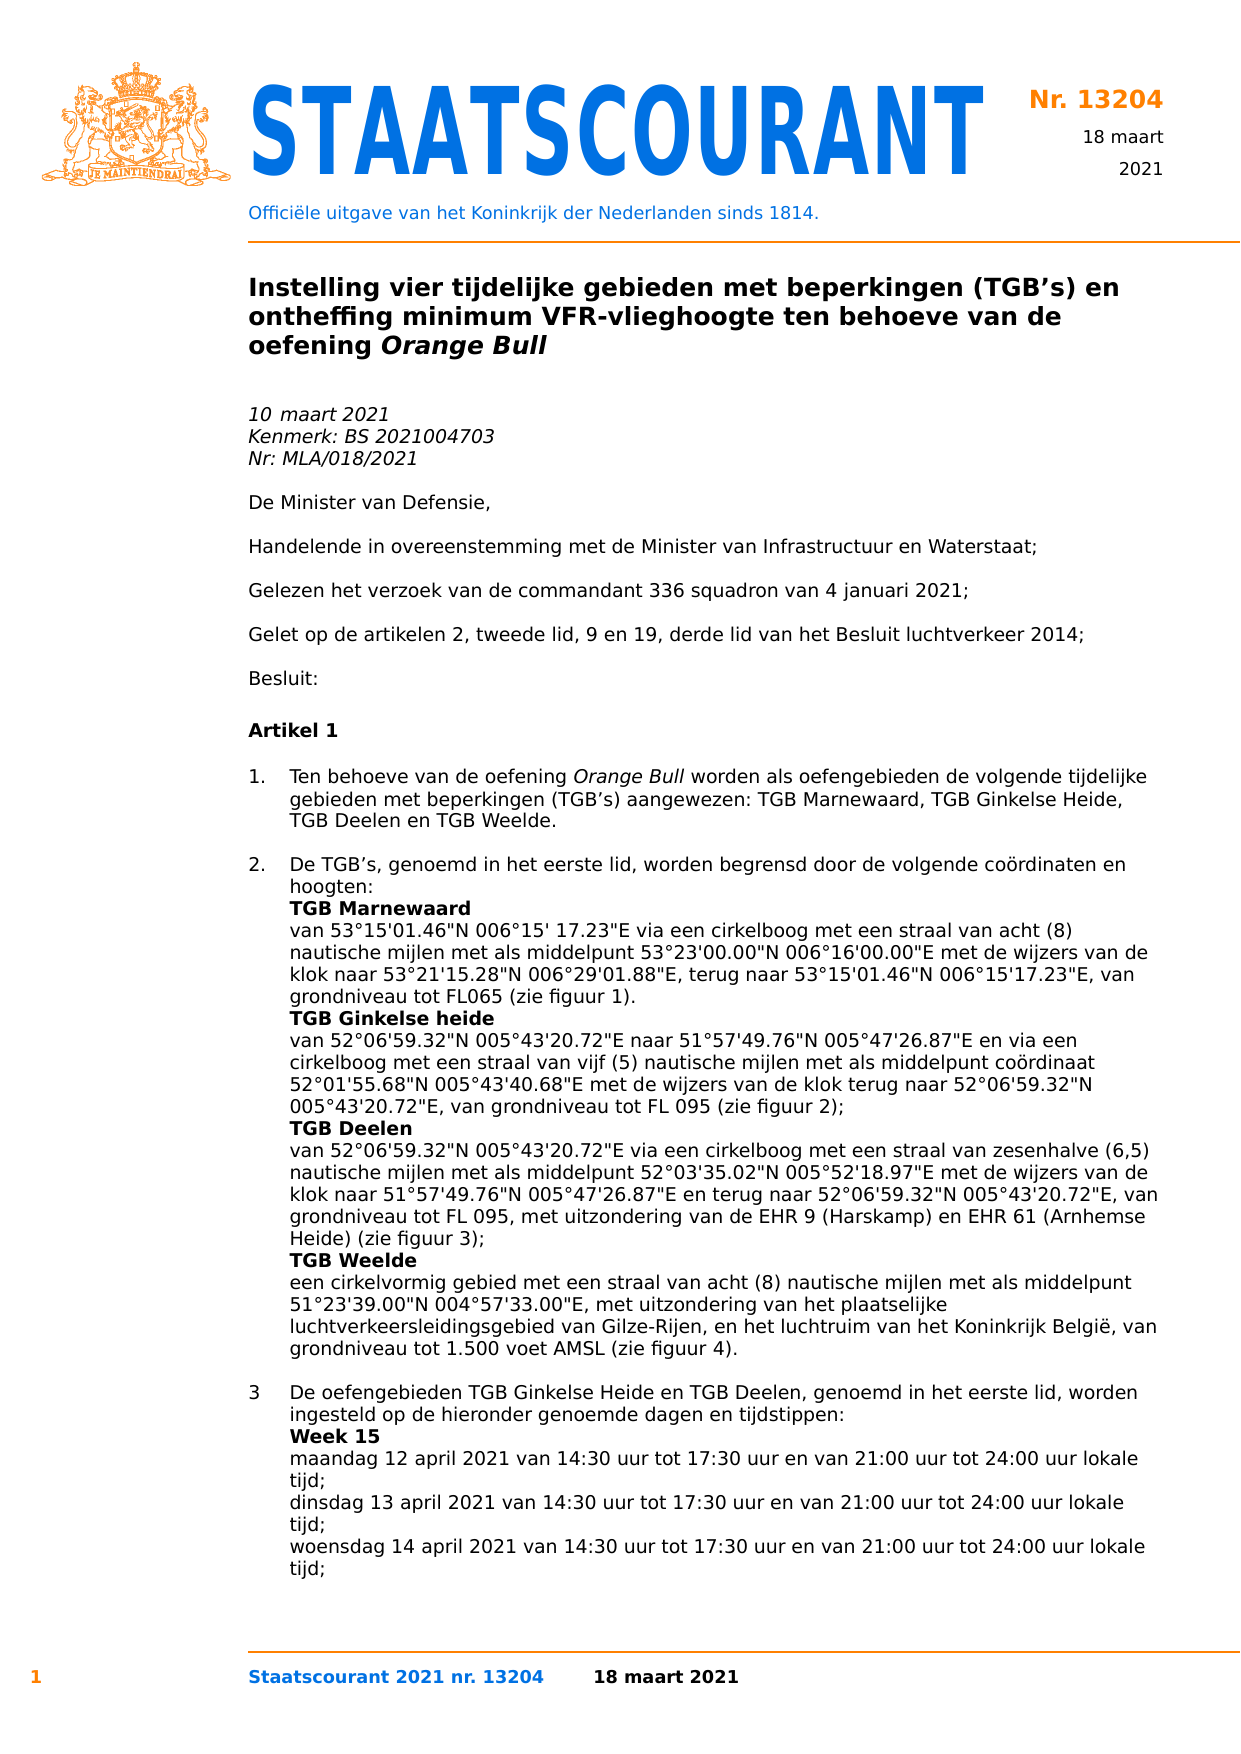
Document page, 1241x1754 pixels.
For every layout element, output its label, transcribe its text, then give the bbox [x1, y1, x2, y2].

text 2. De TGB’s, genoemd in het eerste lid, worden begrensd door de volgende coördinaten en hoogten: [248, 854, 1163, 898]
text 1. Ten behoeve van de oefening Orange Bull worden als oefengebieden de volgende tijdelijke gebieden met beperkingen (TGB’s) aangewezen: TGB Marnewaard, TGB Ginkelse Heide, TGB Deelen en TGB Weelde. [248, 766, 1163, 832]
table_header [25, 62, 248, 241]
text Handelende in overeenstemming met de Minister van Infrastructuur en Waterstaat; [248, 536, 1163, 558]
text woensdag 14 april 2021 van 14:30 uur tot 17:30 uur en van 21:00 uur tot 24:00 uur lokale tijd; [289, 1536, 1163, 1579]
subtitle Instelling vier tijdelijke gebieden met beperkingen (TGB’s) en ontheffing minimum VFR-vlieghoogte ten behoeve van de oefening Orange Bull [248, 273, 1163, 361]
subtitle Artikel 1 [248, 719, 1163, 741]
text TGB Deelen [289, 1118, 1163, 1140]
text maandag 12 april 2021 van 14:30 uur tot 17:30 uur en van 21:00 uur tot 24:00 uur lokale tijd; [289, 1448, 1163, 1492]
table_header STAATSCOURANT [248, 62, 998, 203]
table_cell 2021 [998, 153, 1240, 203]
text TGB Marnewaard [289, 898, 1163, 920]
picture [41, 62, 231, 186]
text van 53°15'01.46"N 006°15' 17.23"E via een cirkelboog met een straal van acht (8) nautische mijlen met als middelpunt 53°23'00.00"N 006°16'00.00"E met de wijzers van de klok naar 53°21'15.28"N 006°29'01.88"E, terug naar 53°15'01.46"N 006°15'17.23"E, van grondniveau tot FL065 (zie figuur 1). [289, 920, 1163, 1008]
text van 52°06'59.32"N 005°43'20.72"E naar 51°57'49.76"N 005°47'26.87"E en via een cirkelboog met een straal van vijf (5) nautische mijlen met als middelpunt coördinaat 52°01'55.68"N 005°43'40.68"E met de wijzers van de klok terug naar 52°06'59.32"N 005°43'20.72"E, van grondniveau tot FL 095 (zie figuur 2); [289, 1030, 1163, 1118]
text De Minister van Defensie, [248, 492, 1163, 514]
text Nr: MLA/018/2021 [248, 448, 1163, 470]
table_cell Officiële uitgave van het Koninkrijk der Nederlanden sinds 1814. [248, 203, 1240, 241]
table_header Nr. 13204 [998, 62, 1240, 121]
text 10 maart 2021 [248, 404, 1163, 426]
text een cirkelvormig gebied met een straal van acht (8) nautische mijlen met als middelpunt 51°23'39.00"N 004°57'33.00"E, met uitzondering van het plaatselijke luchtverkeersleidingsgebied van Gilze-Rijen, en het luchtruim van het Koninkrijk België, van grondniveau tot 1.500 voet AMSL (zie figuur 4). [289, 1272, 1163, 1360]
text TGB Weelde [289, 1250, 1163, 1272]
text Gelet op de artikelen 2, tweede lid, 9 en 19, derde lid van het Besluit luchtverkeer 2014; [248, 624, 1163, 646]
table_cell 18 maart [998, 121, 1240, 153]
text 3 De oefengebieden TGB Ginkelse Heide en TGB Deelen, genoemd in het eerste lid, worden ingesteld op de hieronder genoemde dagen en tijdstippen: [248, 1382, 1163, 1426]
text Besluit: [248, 667, 1163, 689]
text TGB Ginkelse heide [289, 1008, 1163, 1030]
text van 52°06'59.32"N 005°43'20.72"E via een cirkelboog met een straal van zesenhalve (6,5) nautische mijlen met als middelpunt 52°03'35.02"N 005°52'18.97"E met de wijzers van de klok naar 51°57'49.76"N 005°47'26.87"E en terug naar 52°06'59.32"N 005°43'20.72"E, van grondniveau tot FL 095, met uitzondering van de EHR 9 (Harskamp) en EHR 61 (Arnhemse Heide) (zie figuur 3); [289, 1140, 1163, 1250]
text dinsdag 13 april 2021 van 14:30 uur tot 17:30 uur en van 21:00 uur tot 24:00 uur lokale tijd; [289, 1492, 1163, 1536]
text Kenmerk: BS 2021004703 [248, 426, 1163, 448]
text Gelezen het verzoek van de commandant 336 squadron van 4 januari 2021; [248, 580, 1163, 602]
text Week 15 [289, 1426, 1163, 1448]
